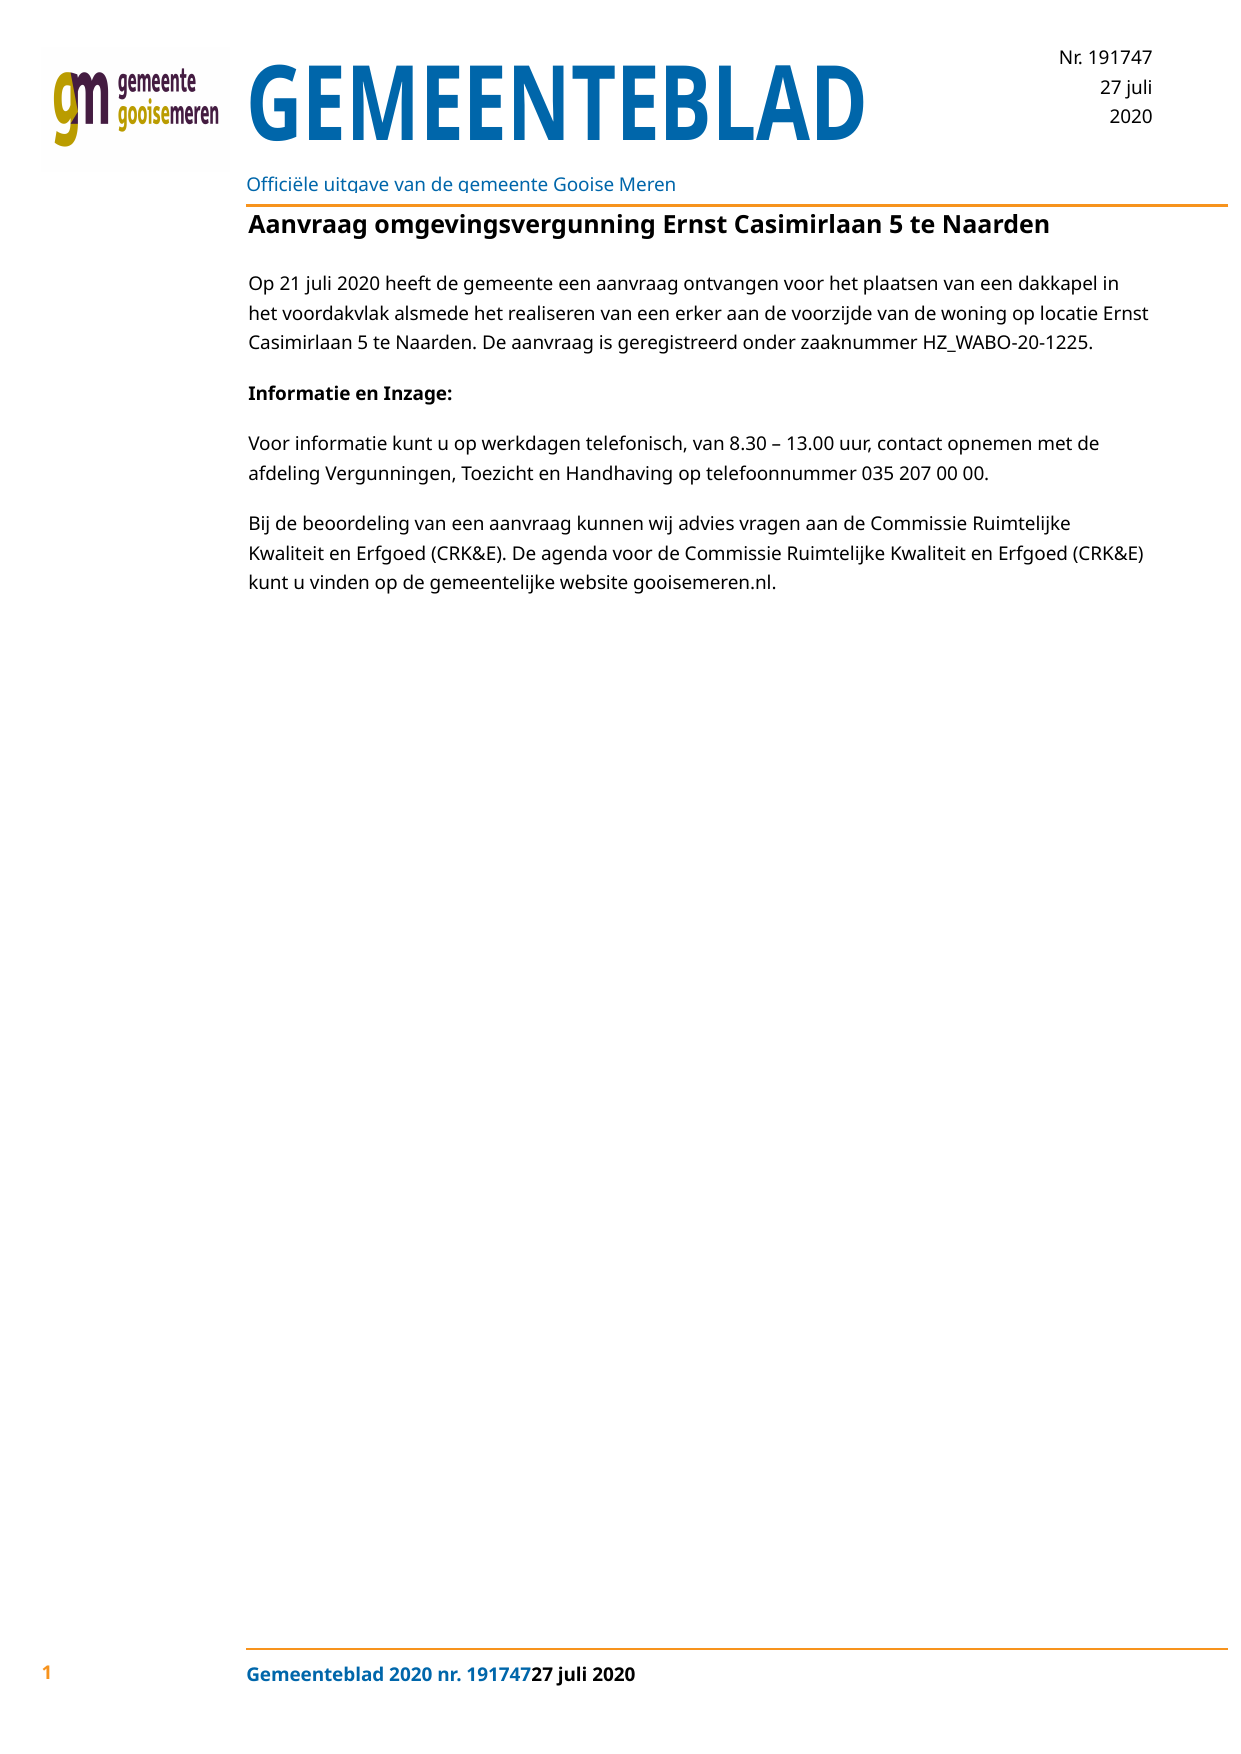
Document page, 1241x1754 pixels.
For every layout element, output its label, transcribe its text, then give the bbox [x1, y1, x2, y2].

text Voor informatie kunt u op werkdagen telefonisch, van 8.30 – 13.00 uur, contact opnemen met de afdeling Vergunningen, Toezicht en Handhaving op telefoonnummer 035 207 00 00. [248, 430, 1152, 486]
picture [41, 47, 231, 172]
text Informatie en Inzage: [248, 380, 1152, 406]
text Op 21 juli 2020 heeft de gemeente een aanvraag ontvangen voor het plaatsen van een dakkapel in het voordakvlak alsmede het realiseren van een erker aan de voorzijde van de woning op locatie Ernst Casimirlaan 5 te Naarden. De aanvraag is geregistreerd onder zaaknummer HZ_WABO-20-1225. [248, 270, 1152, 355]
text Aanvraag omgevingsvergunning Ernst Casimirlaan 5 te Naarden [248, 207, 1152, 241]
text Bij de beoordeling van een aanvraag kunnen wij advies vragen aan de Commissie Ruimtelijke Kwaliteit en Erfgoed (CRK&E). De agenda voor de Commissie Ruimtelijke Kwaliteit en Erfgoed (CRK&E) kunt u vinden op de gemeentelijke website gooisemeren.nl. [248, 510, 1152, 595]
